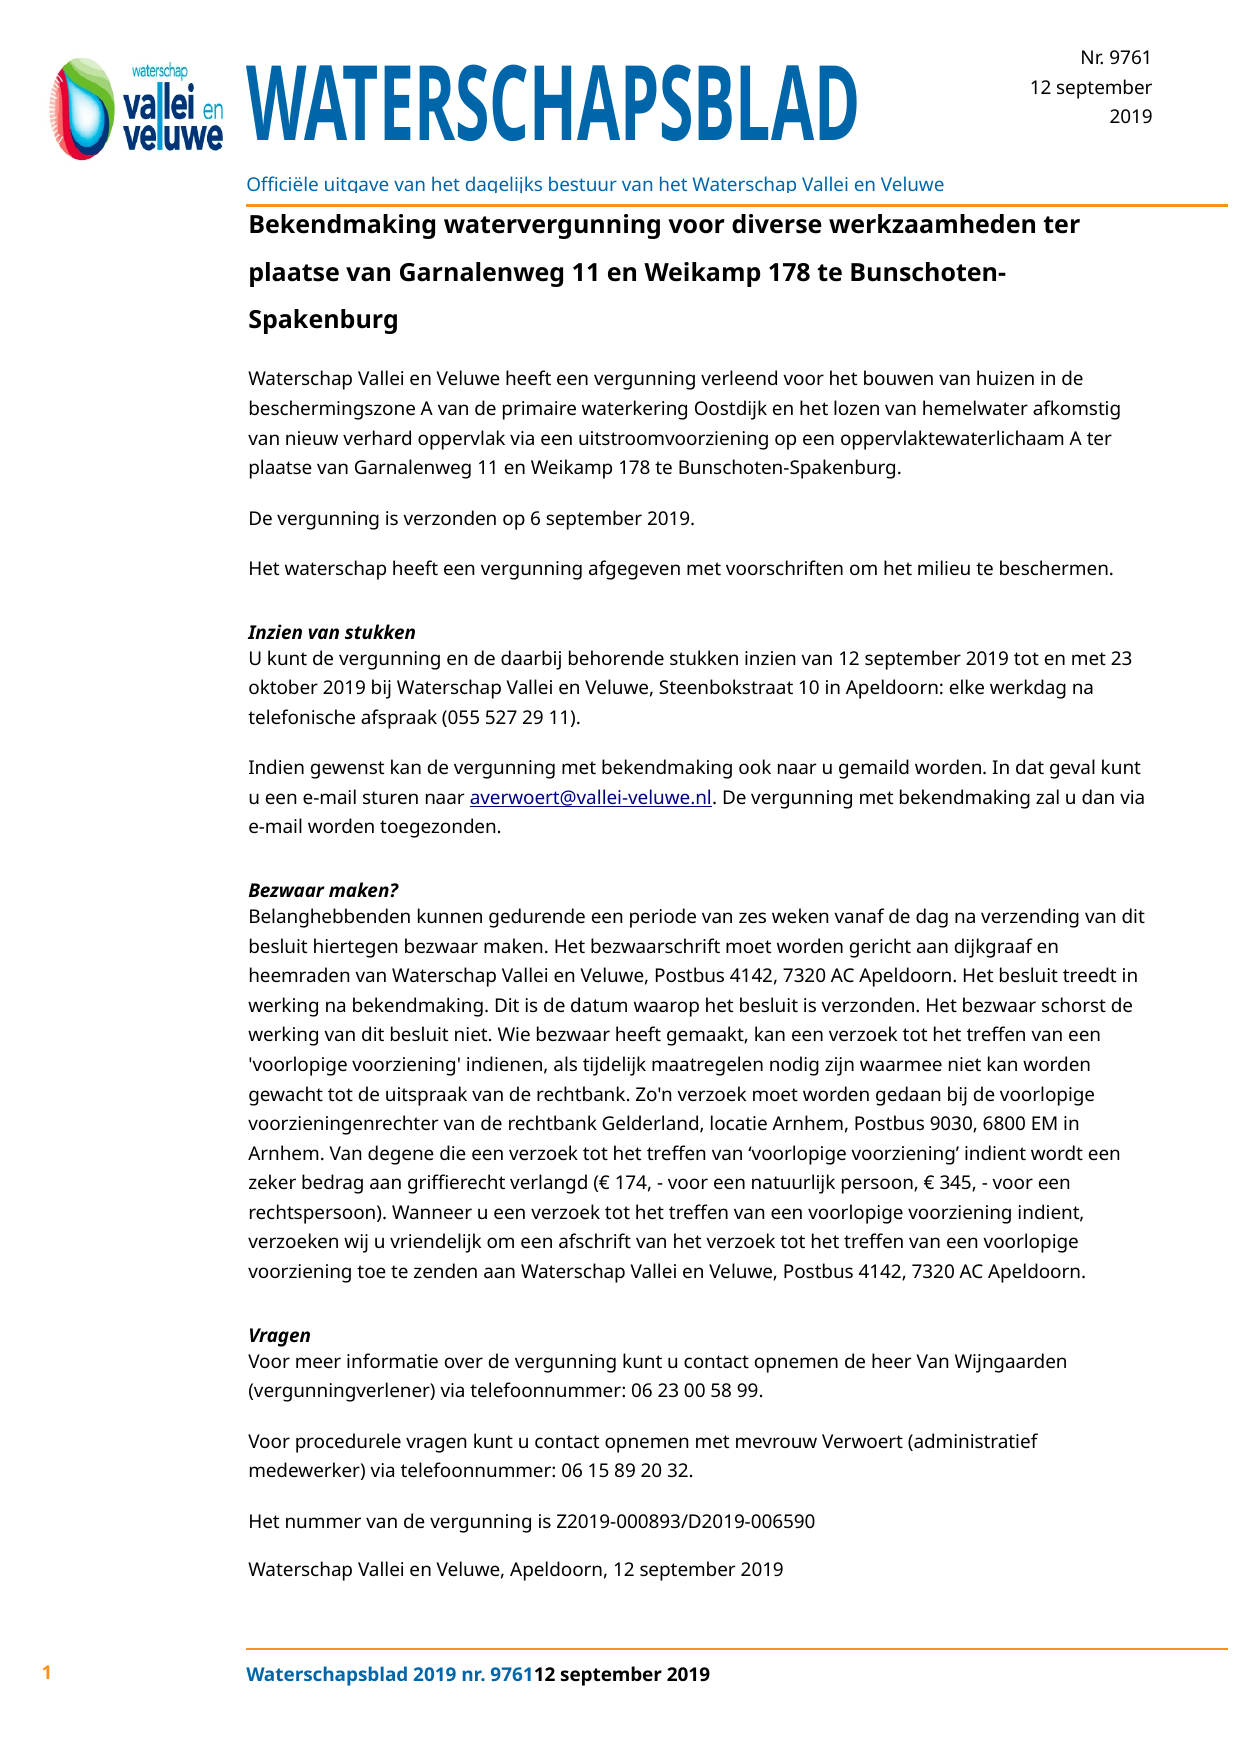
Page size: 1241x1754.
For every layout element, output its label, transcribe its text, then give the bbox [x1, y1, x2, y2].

text Voor procedurele vragen kunt u contact opnemen met mevrouw Verwoert (administratief medewerker) via telefoonnummer: 06 15 89 20 32. [248, 1428, 1152, 1483]
text Indien gewenst kan de vergunning met bekendmaking ook naar u gemaild worden. In dat geval kunt u een e-mail sturen naar averwoert@vallei-veluwe.nl. De vergunning met bekendmaking zal u dan via e-mail worden toegezonden. [248, 754, 1152, 839]
text Waterschap Vallei en Veluwe, Apeldoorn, 12 september 2019 [248, 1556, 1152, 1581]
text U kunt de vergunning en de daarbij behorende stukken inzien van 12 september 2019 tot en met 23 oktober 2019 bij Waterschap Vallei en Veluwe, Steenbokstraat 10 in Apeldoorn: elke werkdag na telefonische afspraak (055 527 29 11). [248, 645, 1152, 730]
text Belanghebbenden kunnen gedurende een periode van zes weken vanaf de dag na verzending van dit besluit hiertegen bezwaar maken. Het bezwaarschrift moet worden gericht aan dijkgraaf en heemraden van Waterschap Vallei en Veluwe, Postbus 4142, 7320 AC Apeldoorn. Het besluit treedt in werking na bekendmaking. Dit is de datum waarop het besluit is verzonden. Het bezwaar schorst de werking van dit besluit niet. Wie bezwaar heeft gemaakt, kan een verzoek tot het treffen van een 'voorlopige voorziening' indienen, als tijdelijk maatregelen nodig zijn waarmee niet kan worden gewacht tot de uitspraak van de rechtbank. Zo'n verzoek moet worden gedaan bij de voorlopige voorzieningenrechter van de rechtbank Gelderland, locatie Arnhem, Postbus 9030, 6800 EM in Arnhem. Van degene die een verzoek tot het treffen van ‘voorlopige voorziening’ indient wordt een zeker bedrag aan griffierecht verlangd (€ 174, - voor een natuurlijk persoon, € 345, - voor een rechtspersoon). Wanneer u een verzoek tot het treffen van een voorlopige voorziening indient, verzoeken wij u vriendelijk om een afschrift van het verzoek tot het treffen van een voorlopige voorziening toe te zenden aan Waterschap Vallei en Veluwe, Postbus 4142, 7320 AC Apeldoorn. [248, 903, 1152, 1284]
text Het nummer van de vergunning is Z2019-000893/D2019-006590 [248, 1508, 1152, 1534]
text Bekendmaking watervergunning voor diverse werkzaamheden ter plaatse van Garnalenweg 11 en Weikamp 178 te Bunschoten-Spakenburg [248, 207, 1152, 336]
text De vergunning is verzonden op 6 september 2019. [248, 505, 1152, 530]
text Bezwaar maken? [248, 877, 1152, 903]
text Vragen [248, 1322, 1152, 1348]
picture [41, 47, 231, 172]
text Inzien van stukken [248, 619, 1152, 645]
text Waterschap Vallei en Veluwe heeft een vergunning verleend voor het bouwen van huizen in de beschermingszone A van de primaire waterkering Oostdijk en het lozen van hemelwater afkomstig van nieuw verhard oppervlak via een uitstroomvoorziening op een oppervlaktewaterlichaam A ter plaatse van Garnalenweg 11 en Weikamp 178 te Bunschoten-Spakenburg. [248, 366, 1152, 480]
text Het waterschap heeft een vergunning afgegeven met voorschriften om het milieu te beschermen. [248, 555, 1152, 581]
text Voor meer informatie over de vergunning kunt u contact opnemen de heer Van Wijngaarden (vergunningverlener) via telefoonnummer: 06 23 00 58 99. [248, 1348, 1152, 1403]
